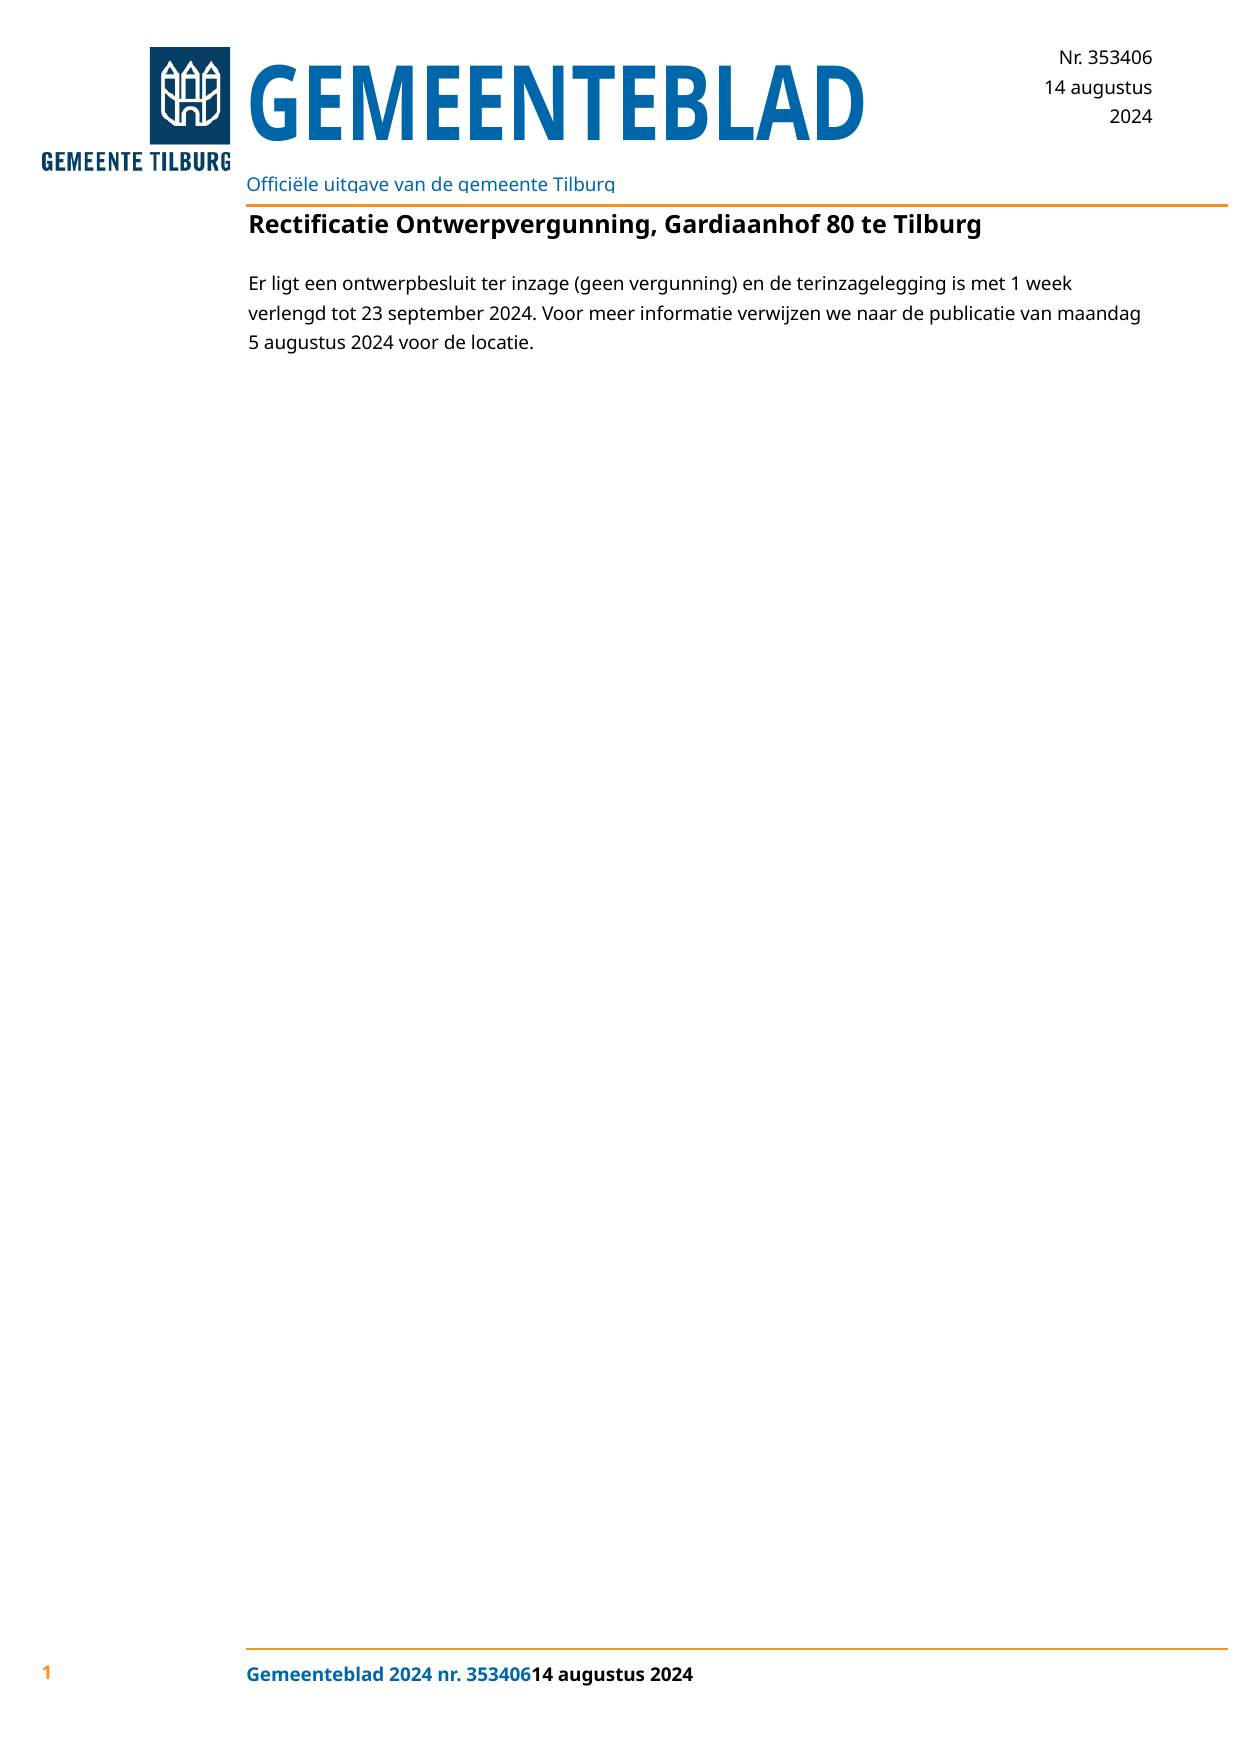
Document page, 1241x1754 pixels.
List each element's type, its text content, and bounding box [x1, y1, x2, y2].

text Rectificatie Ontwerpvergunning, Gardiaanhof 80 te Tilburg [248, 207, 1152, 241]
text Er ligt een ontwerpbesluit ter inzage (geen vergunning) en de terinzagelegging is met 1 week verlengd tot 23 september 2024. Voor meer informatie verwijzen we naar de publicatie van maandag 5 augustus 2024 voor de locatie. [248, 270, 1152, 355]
picture [41, 47, 231, 172]
